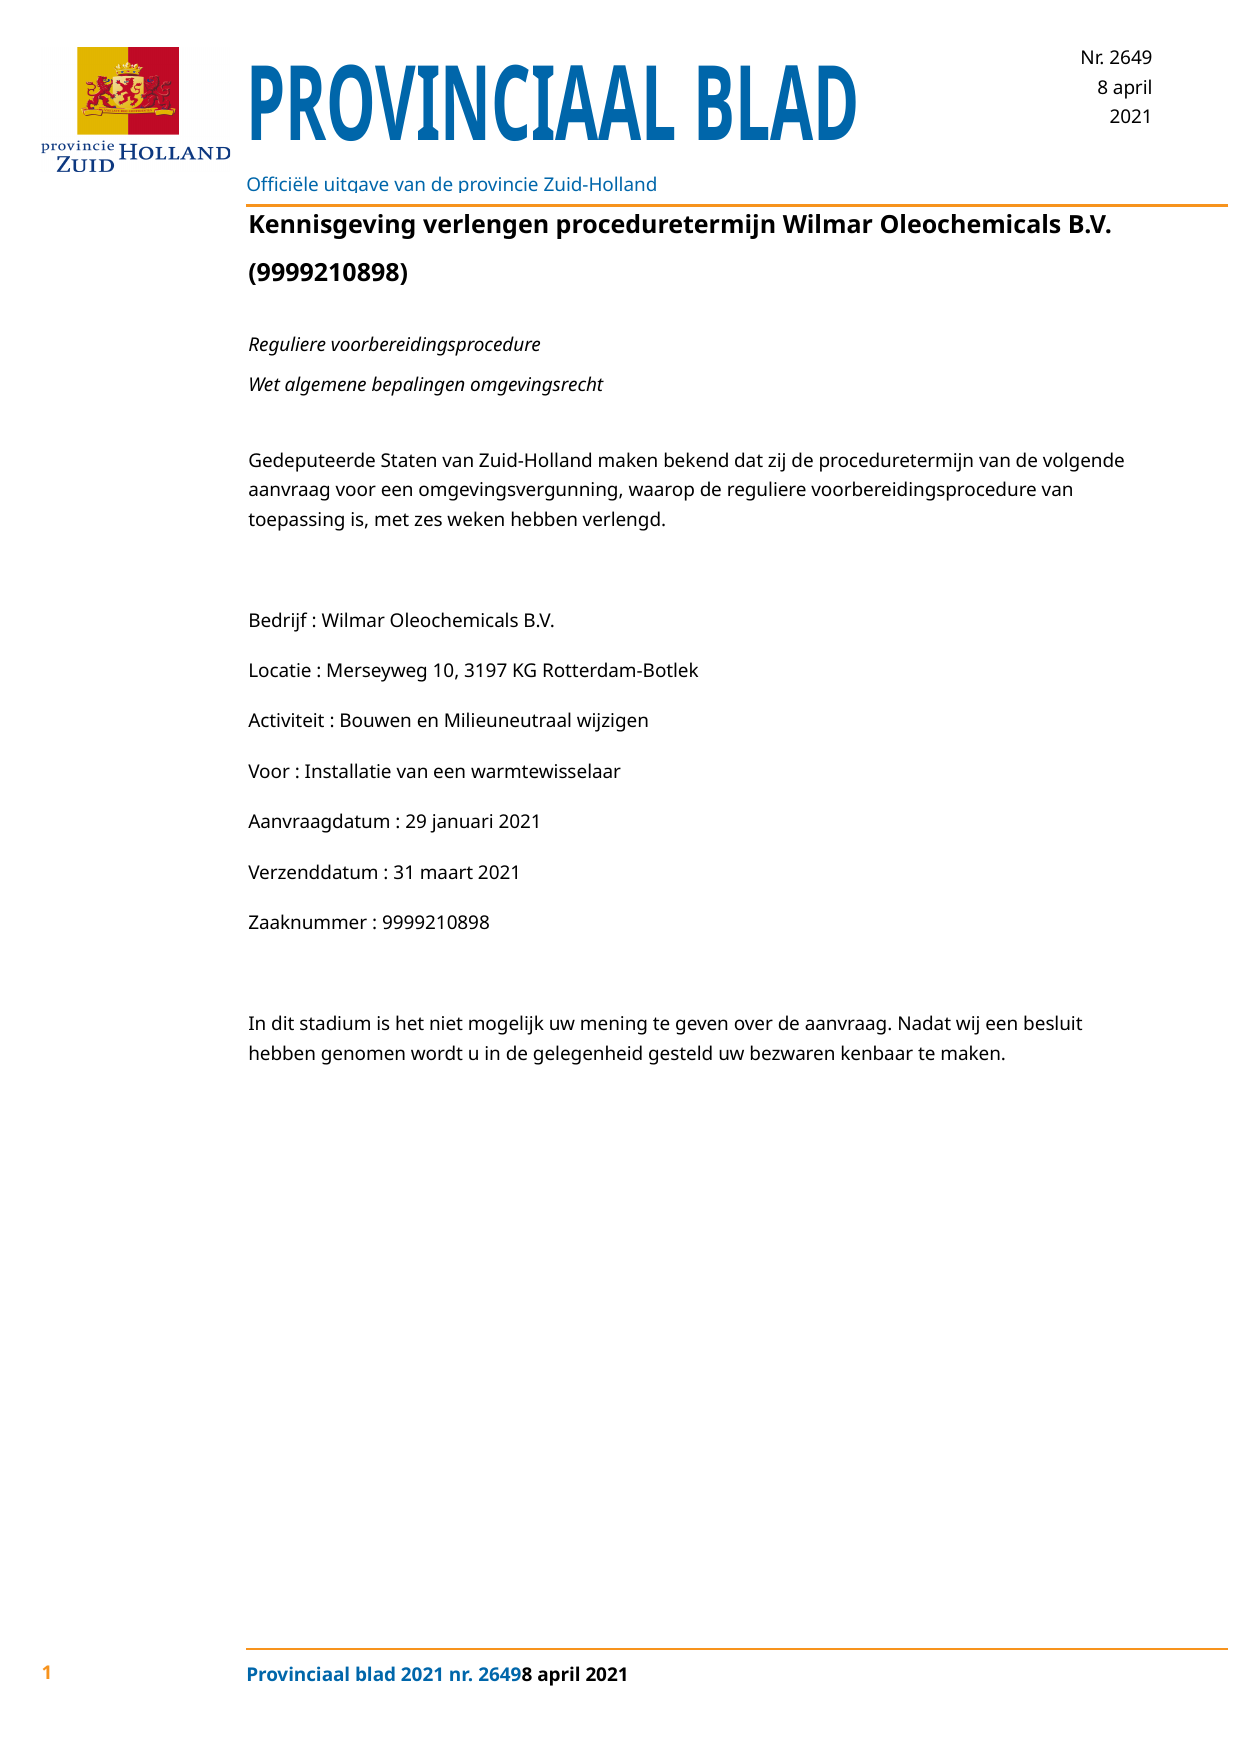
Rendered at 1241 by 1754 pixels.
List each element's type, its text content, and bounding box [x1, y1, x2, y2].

text Reguliere voorbereidingsprocedure [248, 331, 1152, 357]
text Zaaknummer : 9999210898 [248, 909, 1152, 935]
text Locatie : Merseyweg 10, 3197 KG Rotterdam-Botlek [248, 657, 1152, 683]
text Wet algemene bepalingen omgevingsrecht [248, 371, 1152, 396]
text Kennisgeving verlengen proceduretermijn Wilmar Oleochemicals B.V. (9999210898) [248, 207, 1152, 288]
text Aanvraagdatum : 29 januari 2021 [248, 808, 1152, 834]
text Activiteit : Bouwen en Milieuneutraal wijzigen [248, 708, 1152, 733]
text Gedeputeerde Staten van Zuid-Holland maken bekend dat zij de proceduretermijn van de volgende aanvraag voor een omgevingsvergunning, waarop de reguliere voorbereidingsprocedure van toepassing is, met zes weken hebben verlengd. [248, 447, 1152, 532]
text Bedrijf : Wilmar Oleochemicals B.V. [248, 607, 1152, 633]
text Voor : Installatie van een warmtewisselaar [248, 758, 1152, 784]
picture [41, 47, 231, 172]
text In dit stadium is het niet mogelijk uw mening te geven over de aanvraag. Nadat wij een besluit hebben genomen wordt u in de gelegenheid gesteld uw bezwaren kenbaar te maken. [248, 1010, 1152, 1066]
text Verzenddatum : 31 maart 2021 [248, 859, 1152, 885]
